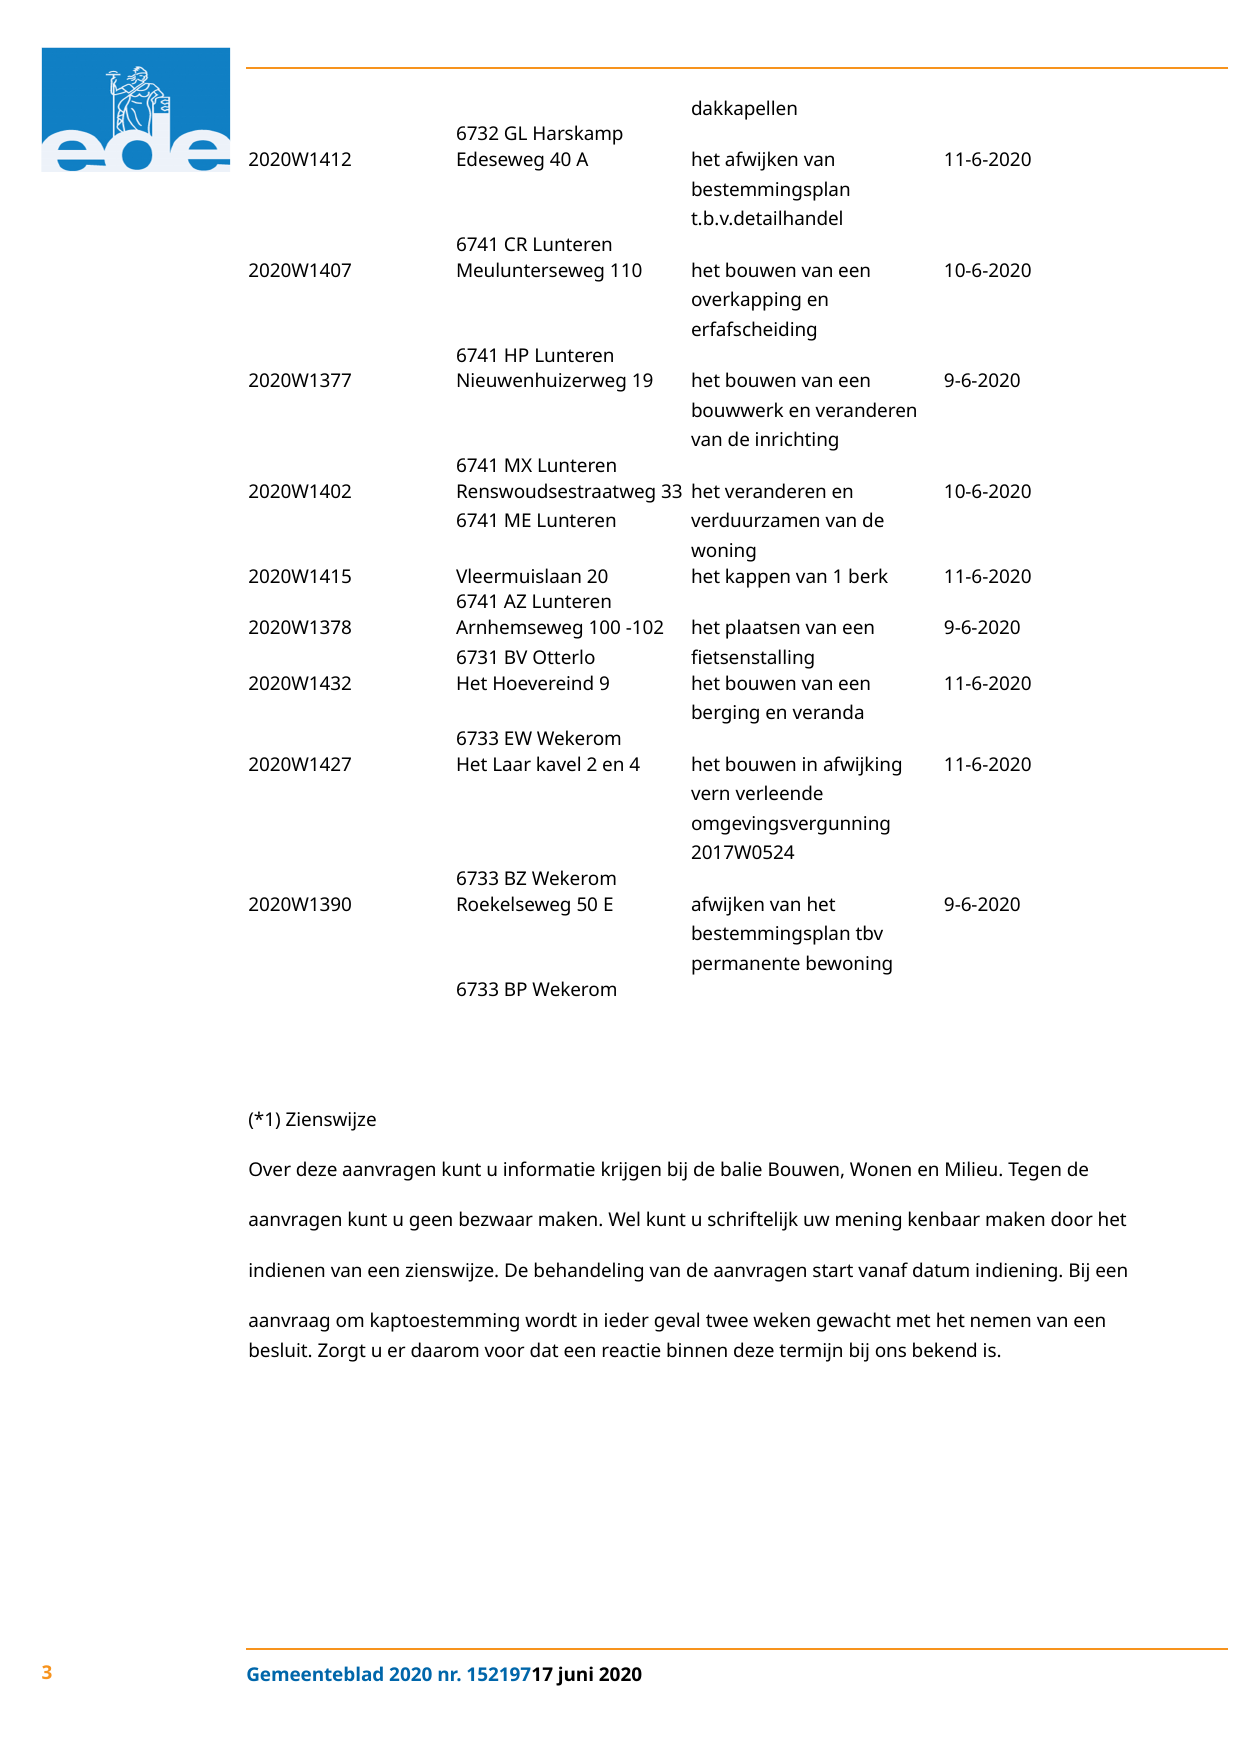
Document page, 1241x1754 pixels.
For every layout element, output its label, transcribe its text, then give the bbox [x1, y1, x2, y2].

table_cell [691, 342, 944, 367]
table_cell [248, 589, 456, 614]
table_cell [944, 725, 1152, 751]
table_cell [691, 121, 944, 146]
table_cell [691, 976, 944, 1002]
table_cell het bouwen van een overkapping en erfafscheiding [691, 257, 944, 342]
table_cell 9-6-2020 [944, 368, 1152, 452]
table_cell 6741 HP Lunteren [456, 342, 691, 367]
table_cell 10-6-2020 [944, 257, 1152, 342]
table_cell [691, 231, 944, 257]
table_cell [248, 231, 456, 257]
table_cell dakkapellen [691, 95, 944, 121]
table_cell Nieuwenhuizerweg 19 [456, 368, 691, 452]
table_cell Het Hoevereind 9 [456, 670, 691, 725]
table_cell Edeseweg 40 A [456, 146, 691, 231]
table_cell het plaatsen van een fietsenstalling [691, 615, 944, 670]
table_cell 2020W1427 [248, 751, 456, 865]
table_cell [248, 121, 456, 146]
table_cell het bouwen in afwijking vern verleende omgevingsvergunning 2017W0524 [691, 751, 944, 865]
table_cell 11-6-2020 [944, 146, 1152, 231]
table_cell 10-6-2020 [944, 478, 1152, 563]
table_cell 6741 CR Lunteren [456, 231, 691, 257]
table_cell [248, 342, 456, 367]
table_cell Renswoudsestraatweg 33 6741 ME Lunteren [456, 478, 691, 563]
table_cell [944, 95, 1152, 121]
table_cell 11-6-2020 [944, 751, 1152, 865]
table_cell [691, 589, 944, 614]
table_cell [248, 725, 456, 751]
table_cell het afwijken van bestemmingsplan t.b.v.detailhandel [691, 146, 944, 231]
table_cell 2020W1415 [248, 563, 456, 589]
table_cell Roekelseweg 50 E [456, 891, 691, 976]
table_cell 2020W1412 [248, 146, 456, 231]
table_cell [691, 725, 944, 751]
text Over deze aanvragen kunt u informatie krijgen bij de balie Bouwen, Wonen en Milieu. Tegen de [248, 1156, 1152, 1182]
table_cell [944, 589, 1152, 614]
table_cell 9-6-2020 [944, 891, 1152, 976]
table_cell [944, 865, 1152, 891]
table_cell [944, 342, 1152, 367]
table_cell 6733 BZ Wekerom [456, 865, 691, 891]
table_cell [248, 95, 456, 121]
table_cell [691, 453, 944, 478]
table_cell [248, 976, 456, 1002]
table_cell [944, 231, 1152, 257]
table_cell 6741 AZ Lunteren [456, 589, 691, 614]
text aanvraag om kaptoestemming wordt in ieder geval twee weken gewacht met het nemen van een besluit. Zorgt u er daarom voor dat een reactie binnen deze termijn bij ons bekend is. [248, 1307, 1152, 1363]
table_cell afwijken van het bestemmingsplan tbv permanente bewoning [691, 891, 944, 976]
table_cell 6733 EW Wekerom [456, 725, 691, 751]
table_cell [248, 865, 456, 891]
table_cell [691, 865, 944, 891]
table_cell [944, 453, 1152, 478]
table_cell het bouwen van een bouwwerk en veranderen van de inrichting [691, 368, 944, 452]
picture [41, 47, 231, 172]
table_cell Het Laar kavel 2 en 4 [456, 751, 691, 865]
table_cell 2020W1377 [248, 368, 456, 452]
table_cell het veranderen en verduurzamen van de woning [691, 478, 944, 563]
table_cell Meulunterseweg 110 [456, 257, 691, 342]
table_cell Vleermuislaan 20 [456, 563, 691, 589]
table_cell het bouwen van een berging en veranda [691, 670, 944, 725]
text aanvragen kunt u geen bezwaar maken. Wel kunt u schriftelijk uw mening kenbaar maken door het [248, 1207, 1152, 1232]
table_cell 2020W1378 [248, 615, 456, 670]
table_cell [248, 453, 456, 478]
table_cell [456, 95, 691, 121]
table_cell Arnhemseweg 100 -102 6731 BV Otterlo [456, 615, 691, 670]
table_cell 11-6-2020 [944, 563, 1152, 589]
table_cell 6741 MX Lunteren [456, 453, 691, 478]
table_cell 2020W1407 [248, 257, 456, 342]
table_cell 11-6-2020 [944, 670, 1152, 725]
table_cell 2020W1432 [248, 670, 456, 725]
table_cell 9-6-2020 [944, 615, 1152, 670]
table_cell het kappen van 1 berk [691, 563, 944, 589]
text indienen van een zienswijze. De behandeling van de aanvragen start vanaf datum indiening. Bij een [248, 1257, 1152, 1283]
table_cell [944, 121, 1152, 146]
table_cell 6733 BP Wekerom [456, 976, 691, 1002]
table_cell 6732 GL Harskamp [456, 121, 691, 146]
table_cell 2020W1390 [248, 891, 456, 976]
table_cell 2020W1402 [248, 478, 456, 563]
table_cell [944, 976, 1152, 1002]
text (*1) Zienswijze [248, 1106, 1152, 1131]
